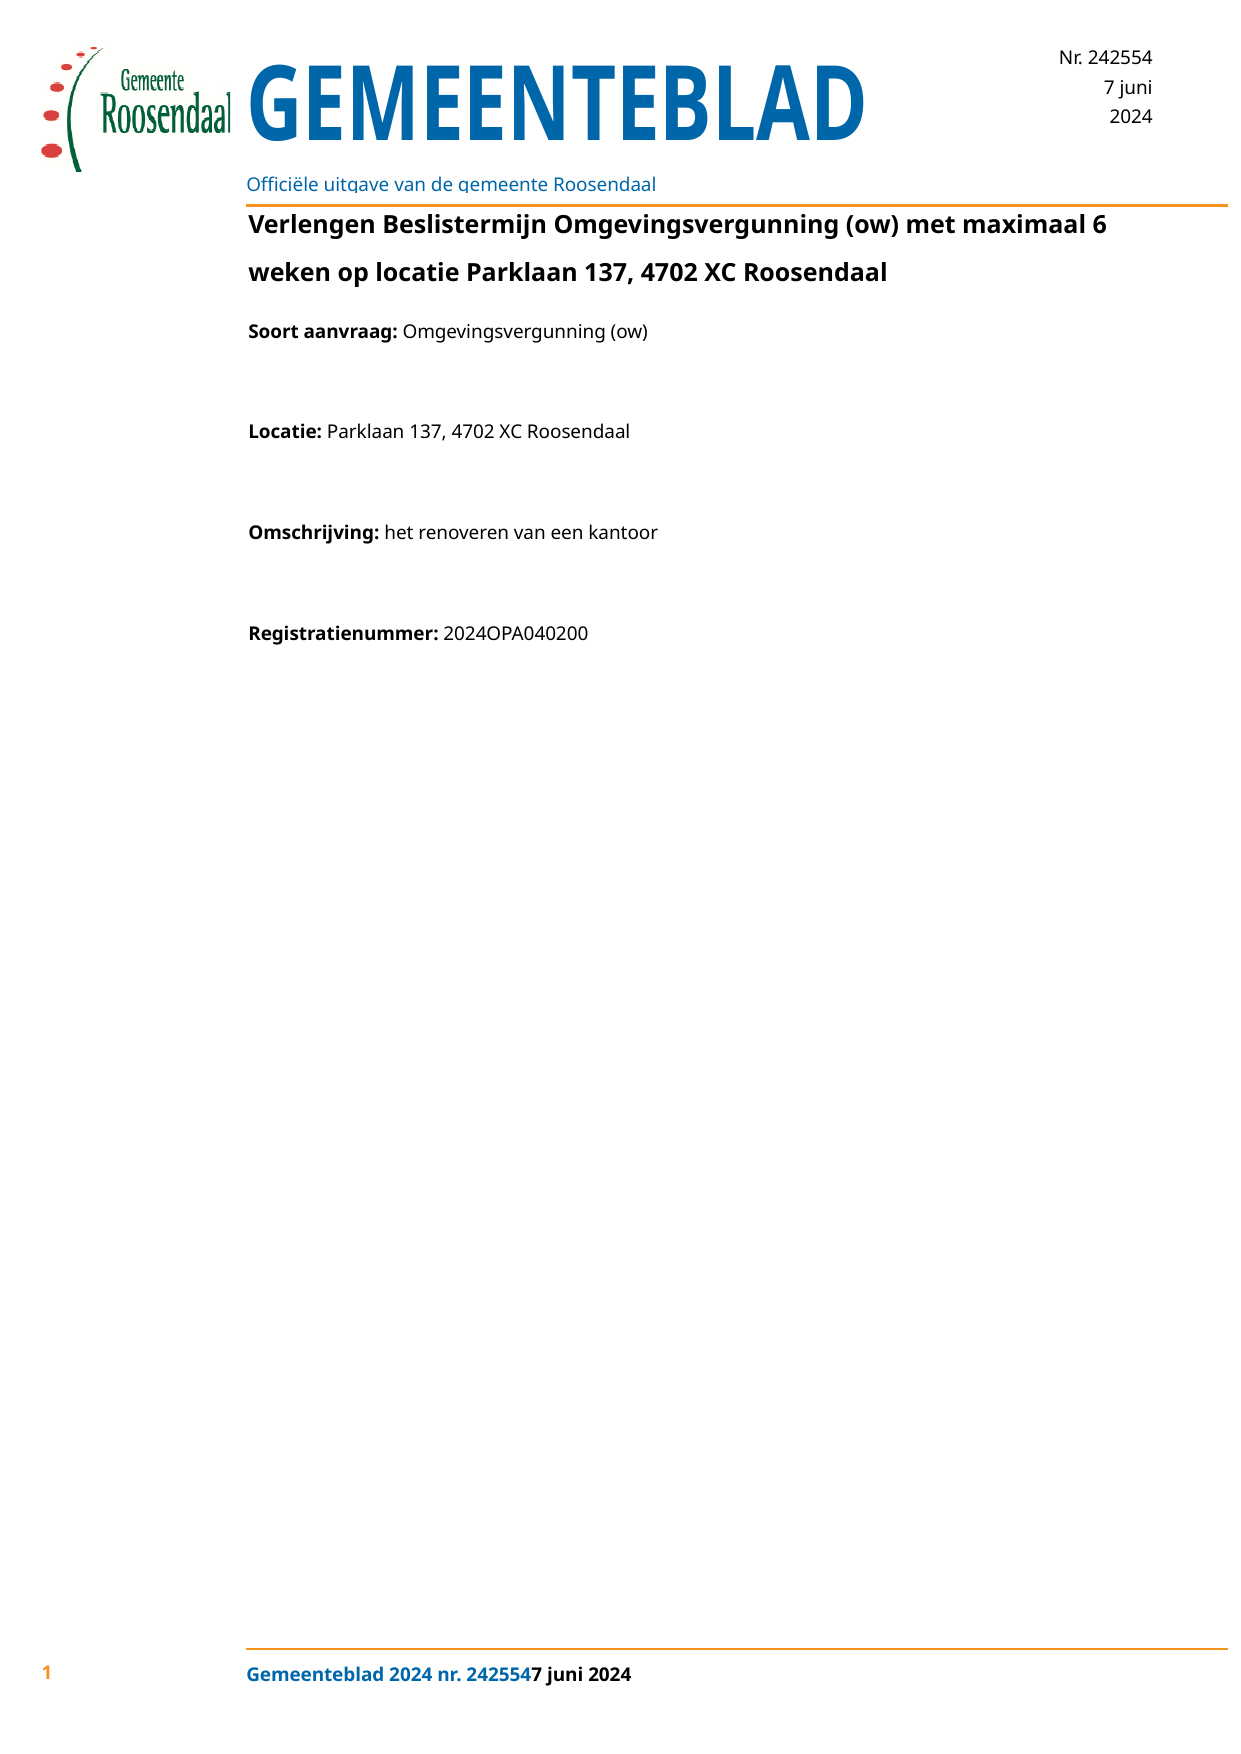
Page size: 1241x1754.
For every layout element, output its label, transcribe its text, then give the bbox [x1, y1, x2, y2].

text Locatie: Parklaan 137, 4702 XC Roosendaal [248, 419, 1152, 444]
text Omschrijving: het renoveren van een kantoor [248, 519, 1152, 545]
text Registratienummer: 2024OPA040200 [248, 620, 1152, 646]
text Verlengen Beslistermijn Omgevingsvergunning (ow) met maximaal 6 weken op locatie Parklaan 137, 4702 XC Roosendaal [248, 207, 1152, 288]
text Soort aanvraag: Omgevingsvergunning (ow) [248, 318, 1152, 344]
picture [41, 47, 231, 172]
